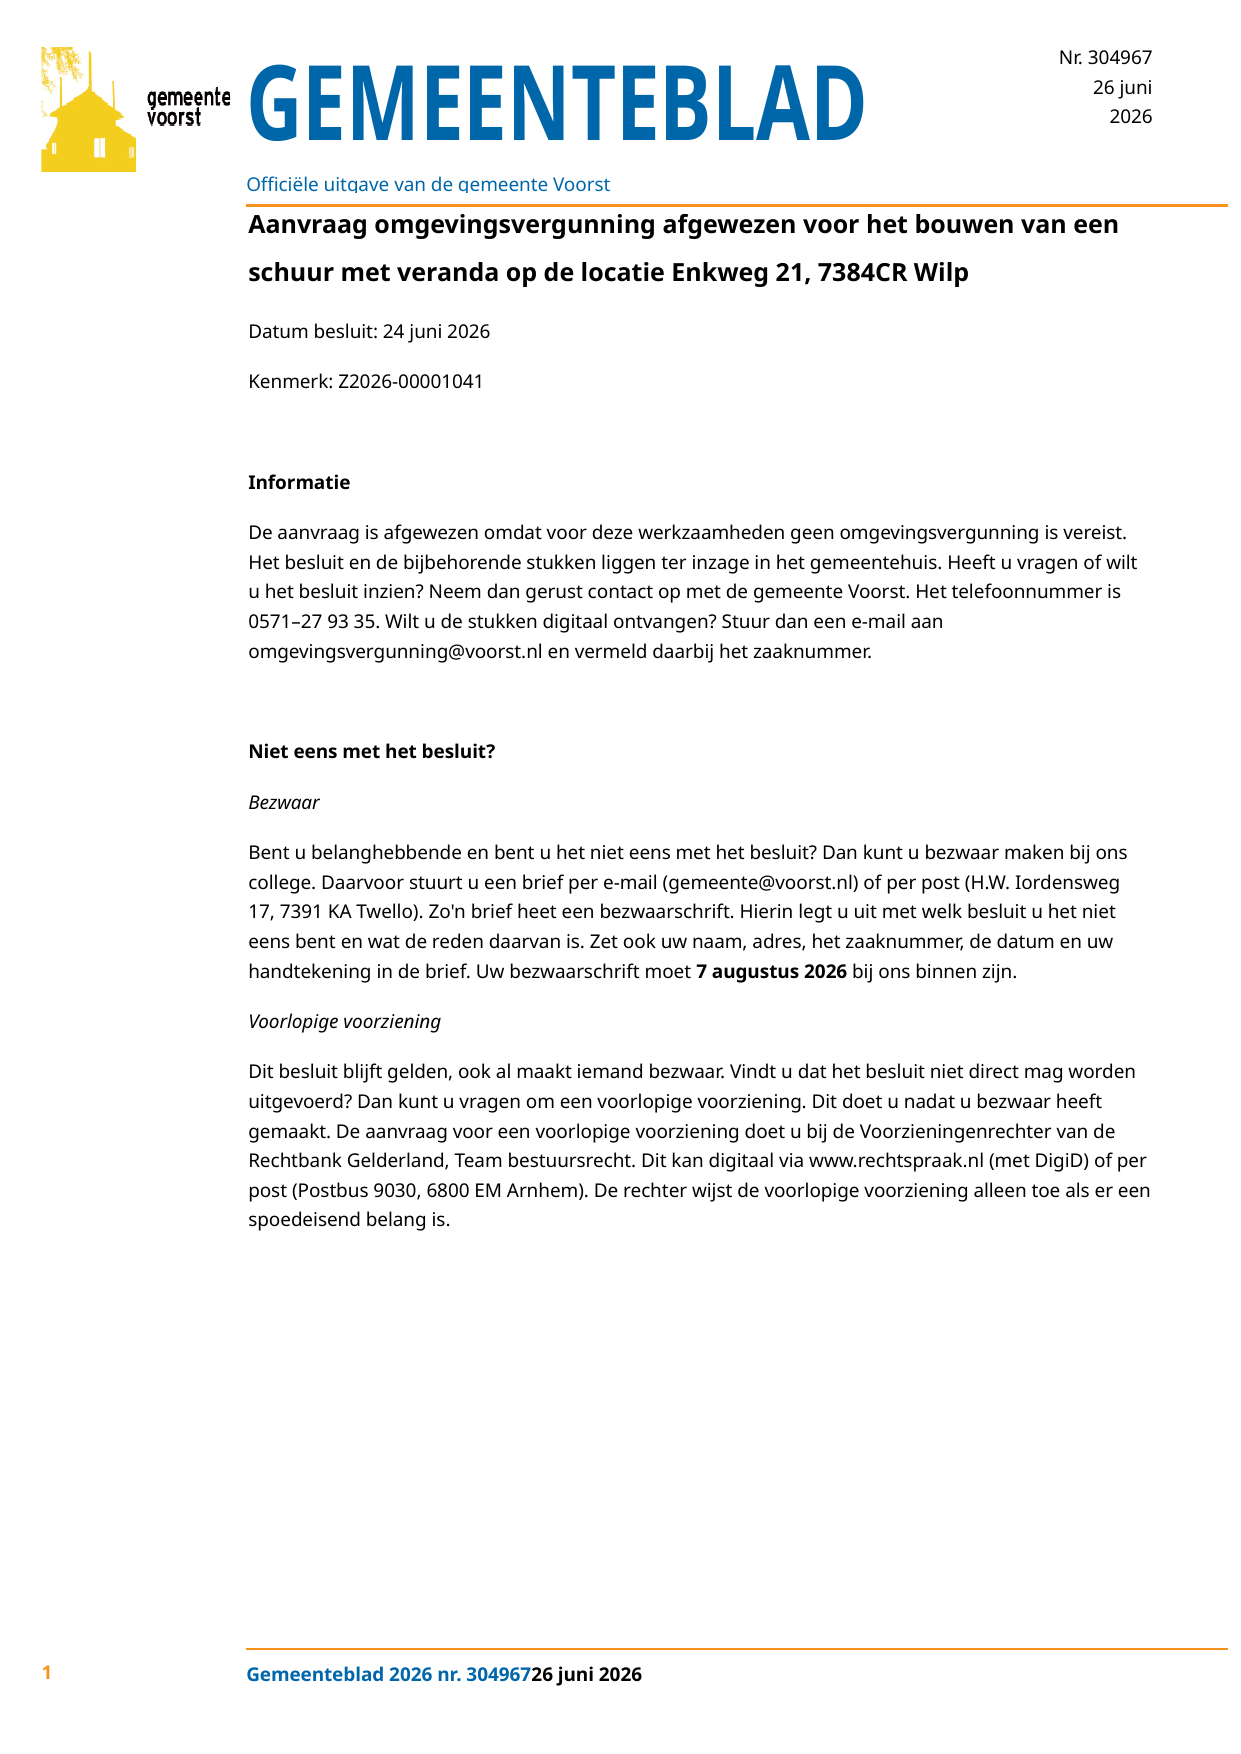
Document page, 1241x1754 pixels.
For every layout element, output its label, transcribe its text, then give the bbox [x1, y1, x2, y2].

picture [41, 47, 231, 172]
text Kenmerk: Z2026-00001041 [248, 368, 1152, 394]
text De aanvraag is afgewezen omdat voor deze werkzaamheden geen omgevingsvergunning is vereist. Het besluit en de bijbehorende stukken liggen ter inzage in het gemeentehuis. Heeft u vragen of wilt u het besluit inzien? Neem dan gerust contact op met de gemeente Voorst. Het telefoonnummer is 0571–27 93 35. Wilt u de stukken digitaal ontvangen? Stuur dan een e-mail aan omgevingsvergunning@voorst.nl en vermeld daarbij het zaaknummer. [248, 519, 1152, 664]
text Bent u belanghebbende en bent u het niet eens met het besluit? Dan kunt u bezwaar maken bij ons college. Daarvoor stuurt u een brief per e-mail (gemeente@voorst.nl) of per post (H.W. Iordensweg 17, 7391 KA Twello). Zo'n brief heet een bezwaarschrift. Hierin legt u uit met welk besluit u het niet eens bent en wat de reden daarvan is. Zet ook uw naam, adres, het zaaknummer, de datum en uw handtekening in de brief. Uw bezwaarschrift moet 7 augustus 2026 bij ons binnen zijn. [248, 839, 1152, 984]
text Datum besluit: 24 juni 2026 [248, 318, 1152, 344]
text Bezwaar [248, 789, 1152, 815]
text Informatie [248, 469, 1152, 495]
text Dit besluit blijft gelden, ook al maakt iemand bezwaar. Vindt u dat het besluit niet direct mag worden uitgevoerd? Dan kunt u vragen om een voorlopige voorziening. Dit doet u nadat u bezwaar heeft gemaakt. De aanvraag voor een voorlopige voorziening doet u bij de Voorzieningenrechter van de Rechtbank Gelderland, Team bestuursrecht. Dit kan digitaal via www.rechtspraak.nl (met DigiD) of per post (Postbus 9030, 6800 EM Arnhem). De rechter wijst de voorlopige voorziening alleen toe als er een spoedeisend belang is. [248, 1059, 1152, 1232]
text Aanvraag omgevingsvergunning afgewezen voor het bouwen van een schuur met veranda op de locatie Enkweg 21, 7384CR Wilp [248, 207, 1152, 288]
text Voorlopige voorziening [248, 1008, 1152, 1034]
text Niet eens met het besluit? [248, 739, 1152, 764]
